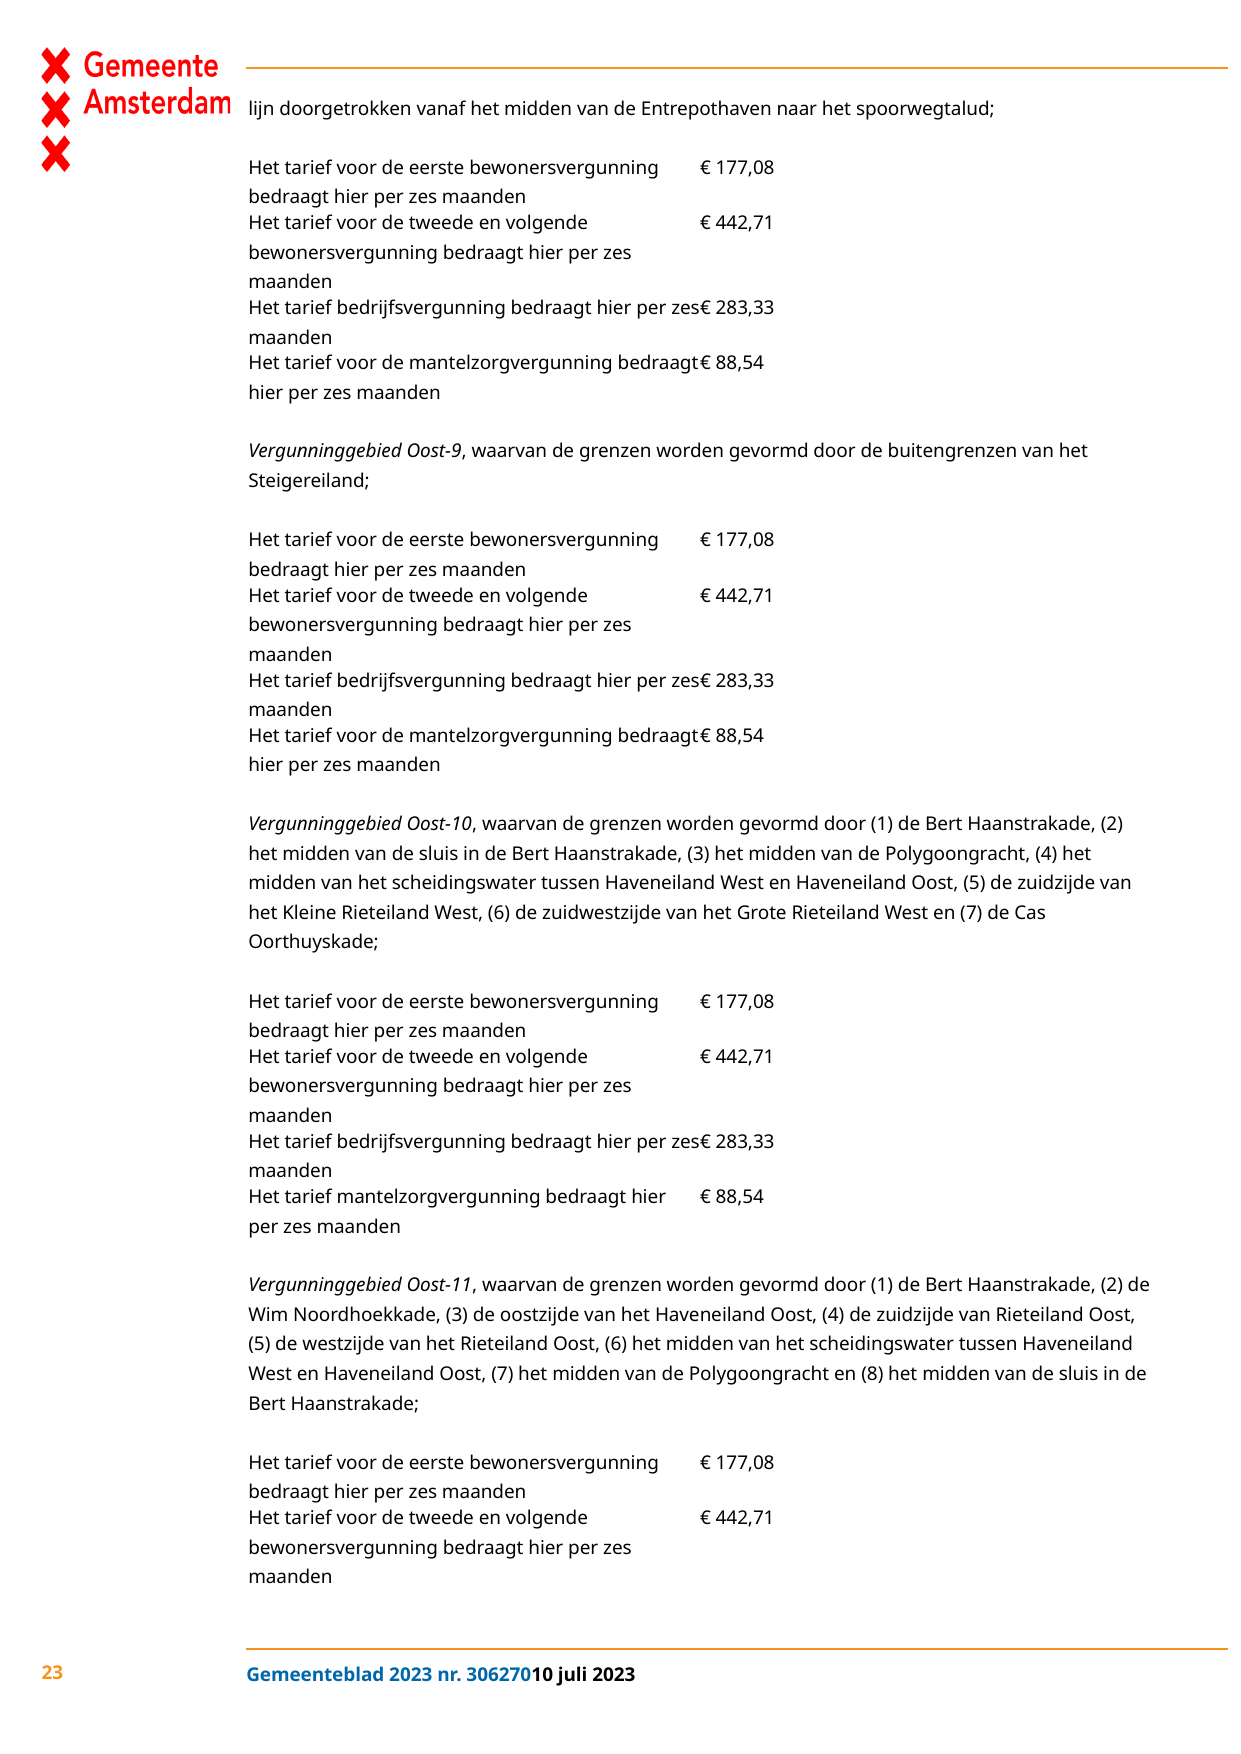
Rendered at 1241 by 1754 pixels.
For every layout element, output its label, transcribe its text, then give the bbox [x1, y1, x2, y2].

table_cell Het tarief bedrijfsvergunning bedraagt hier per zes maanden [248, 1128, 700, 1183]
table_cell € 88,54 [700, 350, 1152, 405]
picture [41, 47, 231, 172]
table_header Het tarief voor de eerste bewonersvergunning bedraagt hier per zes maanden [248, 1449, 700, 1504]
table_cell € 88,54 [700, 1183, 1152, 1239]
table_header Het tarief voor de eerste bewonersvergunning bedraagt hier per zes maanden [248, 154, 700, 209]
table_cell Het tarief mantelzorgvergunning bedraagt hier per zes maanden [248, 1183, 700, 1239]
table_cell Het tarief voor de tweede en volgende bewonersvergunning bedraagt hier per zes maanden [248, 582, 700, 667]
text Vergunninggebied Oost-11, waarvan de grenzen worden gevormd door (1) de Bert Haanstrakade, (2) de Wim Noordhoekkade, (3) de oostzijde van het Haveneiland Oost, (4) de zuidzijde van Rieteiland Oost, (5) de westzijde van het Rieteiland Oost, (6) het midden van het scheidingswater tussen Haveneiland West en Haveneiland Oost, (7) het midden van de Polygoongracht en (8) het midden van de sluis in de Bert Haanstrakade; [248, 1271, 1152, 1416]
table_cell € 442,71 [700, 209, 1152, 294]
text lijn doorgetrokken vanaf het midden van de Entrepothaven naar het spoorwegtalud; [248, 95, 1152, 121]
table_cell Het tarief voor de mantelzorgvergunning bedraagt hier per zes maanden [248, 350, 700, 405]
table_cell € 283,33 [700, 667, 1152, 722]
table_cell € 88,54 [700, 722, 1152, 777]
table_cell € 442,71 [700, 582, 1152, 667]
table_header Het tarief voor de eerste bewonersvergunning bedraagt hier per zes maanden [248, 988, 700, 1043]
table_header € 177,08 [700, 527, 1152, 582]
table_cell € 442,71 [700, 1504, 1152, 1589]
table_header Het tarief voor de eerste bewonersvergunning bedraagt hier per zes maanden [248, 527, 700, 582]
text Vergunninggebied Oost-10, waarvan de grenzen worden gevormd door (1) de Bert Haanstrakade, (2) het midden van de sluis in de Bert Haanstrakade, (3) het midden van de Polygoongracht, (4) het midden van het scheidingswater tussen Haveneiland West en Haveneiland Oost, (5) de zuidzijde van het Kleine Rieteiland West, (6) de zuidwestzijde van het Grote Rieteiland West en (7) de Cas Oorthuyskade; [248, 810, 1152, 954]
table_cell Het tarief voor de tweede en volgende bewonersvergunning bedraagt hier per zes maanden [248, 1043, 700, 1128]
table_cell Het tarief voor de mantelzorgvergunning bedraagt hier per zes maanden [248, 722, 700, 777]
text Vergunninggebied Oost-9, waarvan de grenzen worden gevormd door de buitengrenzen van het Steigereiland; [248, 438, 1152, 493]
table_cell Het tarief voor de tweede en volgende bewonersvergunning bedraagt hier per zes maanden [248, 209, 700, 294]
table_header € 177,08 [700, 988, 1152, 1043]
table_cell Het tarief voor de tweede en volgende bewonersvergunning bedraagt hier per zes maanden [248, 1504, 700, 1589]
table_header € 177,08 [700, 1449, 1152, 1504]
table_header € 177,08 [700, 154, 1152, 209]
table_cell Het tarief bedrijfsvergunning bedraagt hier per zes maanden [248, 294, 700, 349]
table_cell € 283,33 [700, 294, 1152, 349]
table_cell € 283,33 [700, 1128, 1152, 1183]
table_cell € 442,71 [700, 1043, 1152, 1128]
table_cell Het tarief bedrijfsvergunning bedraagt hier per zes maanden [248, 667, 700, 722]
